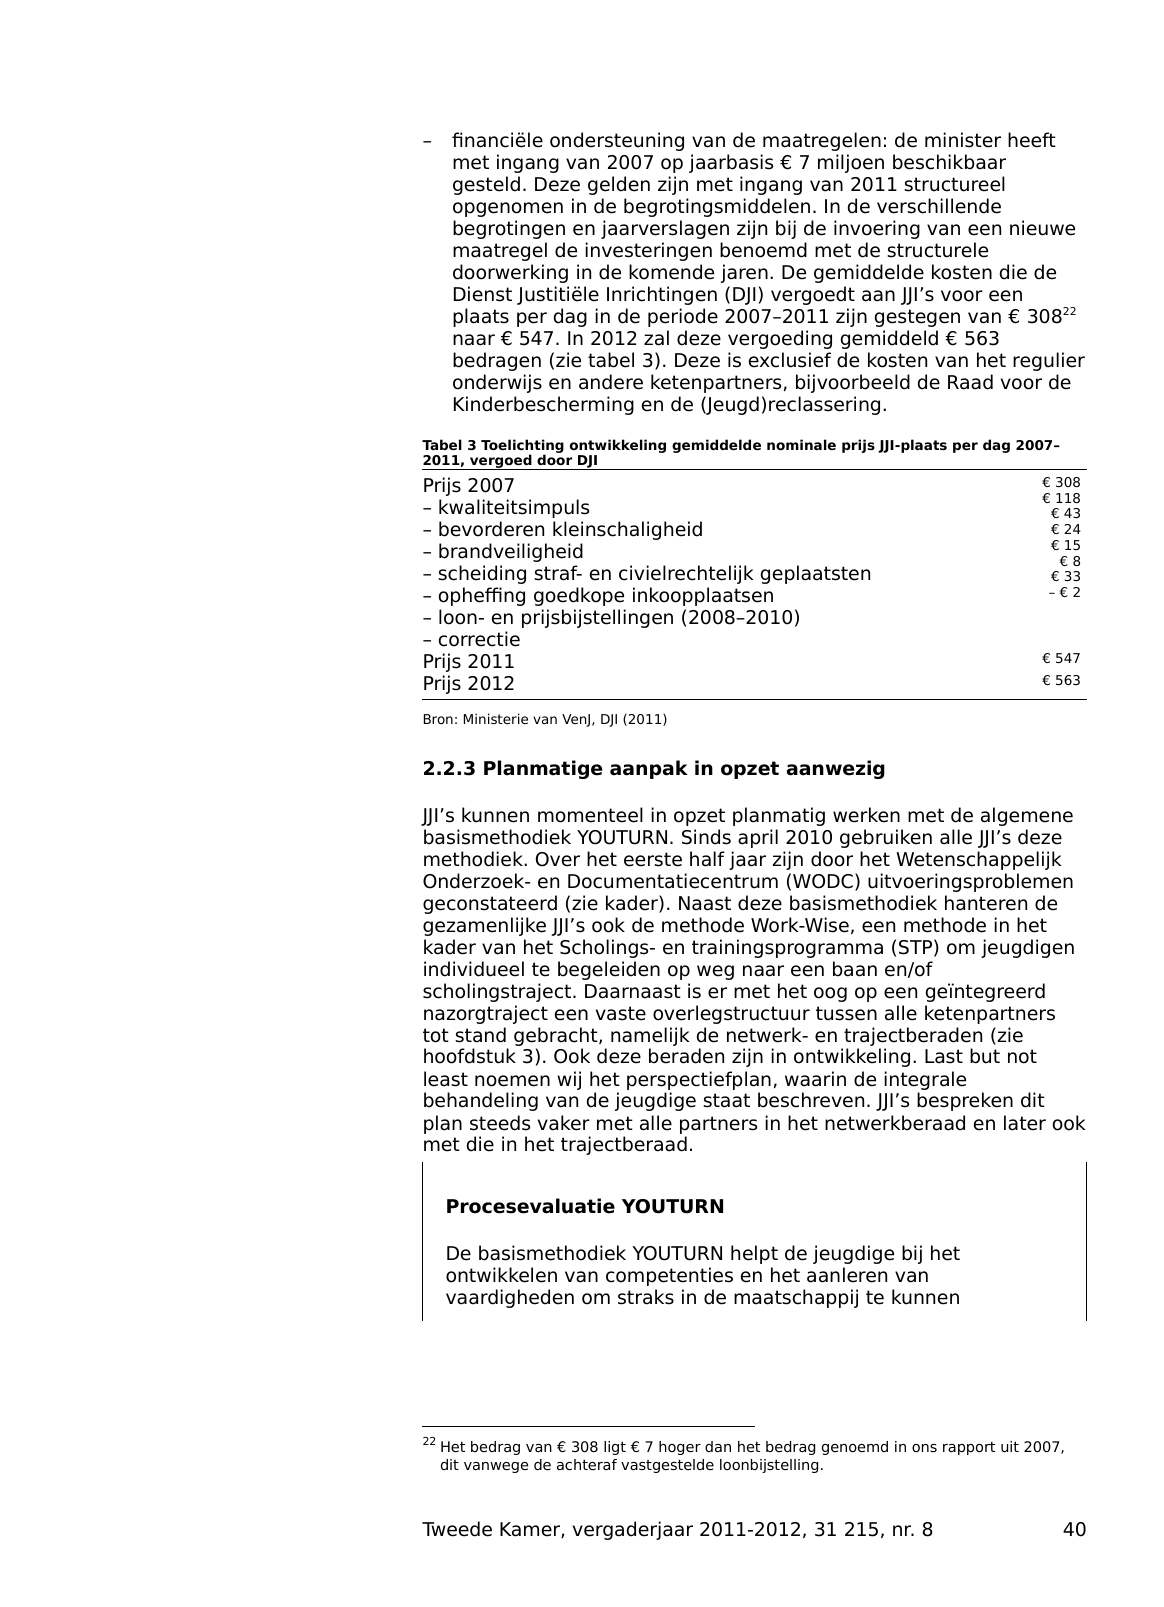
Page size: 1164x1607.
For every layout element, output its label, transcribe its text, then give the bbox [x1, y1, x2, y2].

table_cell Prijs 2012 [422, 673, 937, 699]
table_cell Prijs 2011 [422, 651, 937, 672]
table_cell Bron: Ministerie van VenJ, DJI (2011) [422, 700, 1087, 728]
text – financiële ondersteuning van de maatregelen: de minister heeft met ingang van 2007 op jaarbasis € 7 miljoen beschikbaar gesteld. Deze gelden zijn met ingang van 2011 structureel opgenomen in de begrotingsmiddelen. In de verschillende begrotingen en jaarverslagen zijn bij de invoering van een nieuwe maatregel de investeringen benoemd met de structurele doorwerking in de komende jaren. De gemiddelde kosten die de Dienst Justitiële Inrichtingen (DJI) vergoedt aan JJI’s voor een plaats per dag in de periode 2007–2011 zijn gestegen van € 308 naar € 547. In 2012 zal deze vergoeding gemiddeld € 563 bedragen (zie tabel 3). Deze is exclusief de kosten van het regulier onderwijs en andere ketenpartners, bijvoorbeeld de Raad voor de Kinderbescherming en de (Jeugd)reclassering. [422, 130, 1087, 416]
table_header Tabel 3 Toelichting ontwikkeling gemiddelde nominale prijs JJI-plaats per dag 2007–2011, vergoed door DJI [422, 438, 1087, 469]
table_cell € 308 € 118 € 43 € 24 € 15 € 8 € 33 – € 2 [937, 470, 1087, 651]
text Het bedrag van € 308 ligt € 7 hoger dan het bedrag genoemd in ons rapport uit 2007, dit vanwege de achteraf vastgestelde loonbijstelling. [422, 1435, 1087, 1474]
table_cell € 563 [937, 673, 1087, 699]
table_cell € 547 [937, 651, 1087, 672]
table_header Procesevaluatie YOUTURN De basismethodiek YOUTURN helpt de jeugdige bij het ontwikkelen van competenties en het aanleren van vaardigheden om straks in de maatschappij te kunnen [423, 1162, 1086, 1321]
text JJI’s kunnen momenteel in opzet planmatig werken met de algemene basismethodiek YOUTURN. Sinds april 2010 gebruiken alle JJI’s deze methodiek. Over het eerste half jaar zijn door het Wetenschappelijk Onderzoek- en Documentatiecentrum (WODC) uitvoeringsproblemen geconstateerd (zie kader). Naast deze basismethodiek hanteren de gezamenlijke JJI’s ook de methode Work-Wise, een methode in het kader van het Scholings- en trainingsprogramma (STP) om jeugdigen individueel te begeleiden op weg naar een baan en/of scholingstraject. Daarnaast is er met het oog op een geïntegreerd nazorgtraject een vaste overlegstructuur tussen alle ketenpartners tot stand gebracht, namelijk de netwerk- en trajectberaden (zie hoofdstuk 3). Ook deze beraden zijn in ontwikkeling. Last but not least noemen wij het perspectiefplan, waarin de integrale behandeling van de jeugdige staat beschreven. JJI’s bespreken dit plan steeds vaker met alle partners in het netwerkberaad en later ook met die in het trajectberaad. [422, 805, 1087, 1156]
table_cell Prijs 2007 – kwaliteitsimpuls – bevorderen kleinschaligheid – brandveiligheid – scheiding straf- en civielrechtelijk geplaatsten – opheffing goedkope inkoopplaatsen – loon- en prijsbijstellingen (2008–2010) – correctie [422, 470, 937, 651]
subtitle 2.2.3 Planmatige aanpak in opzet aanwezig [422, 758, 1087, 780]
